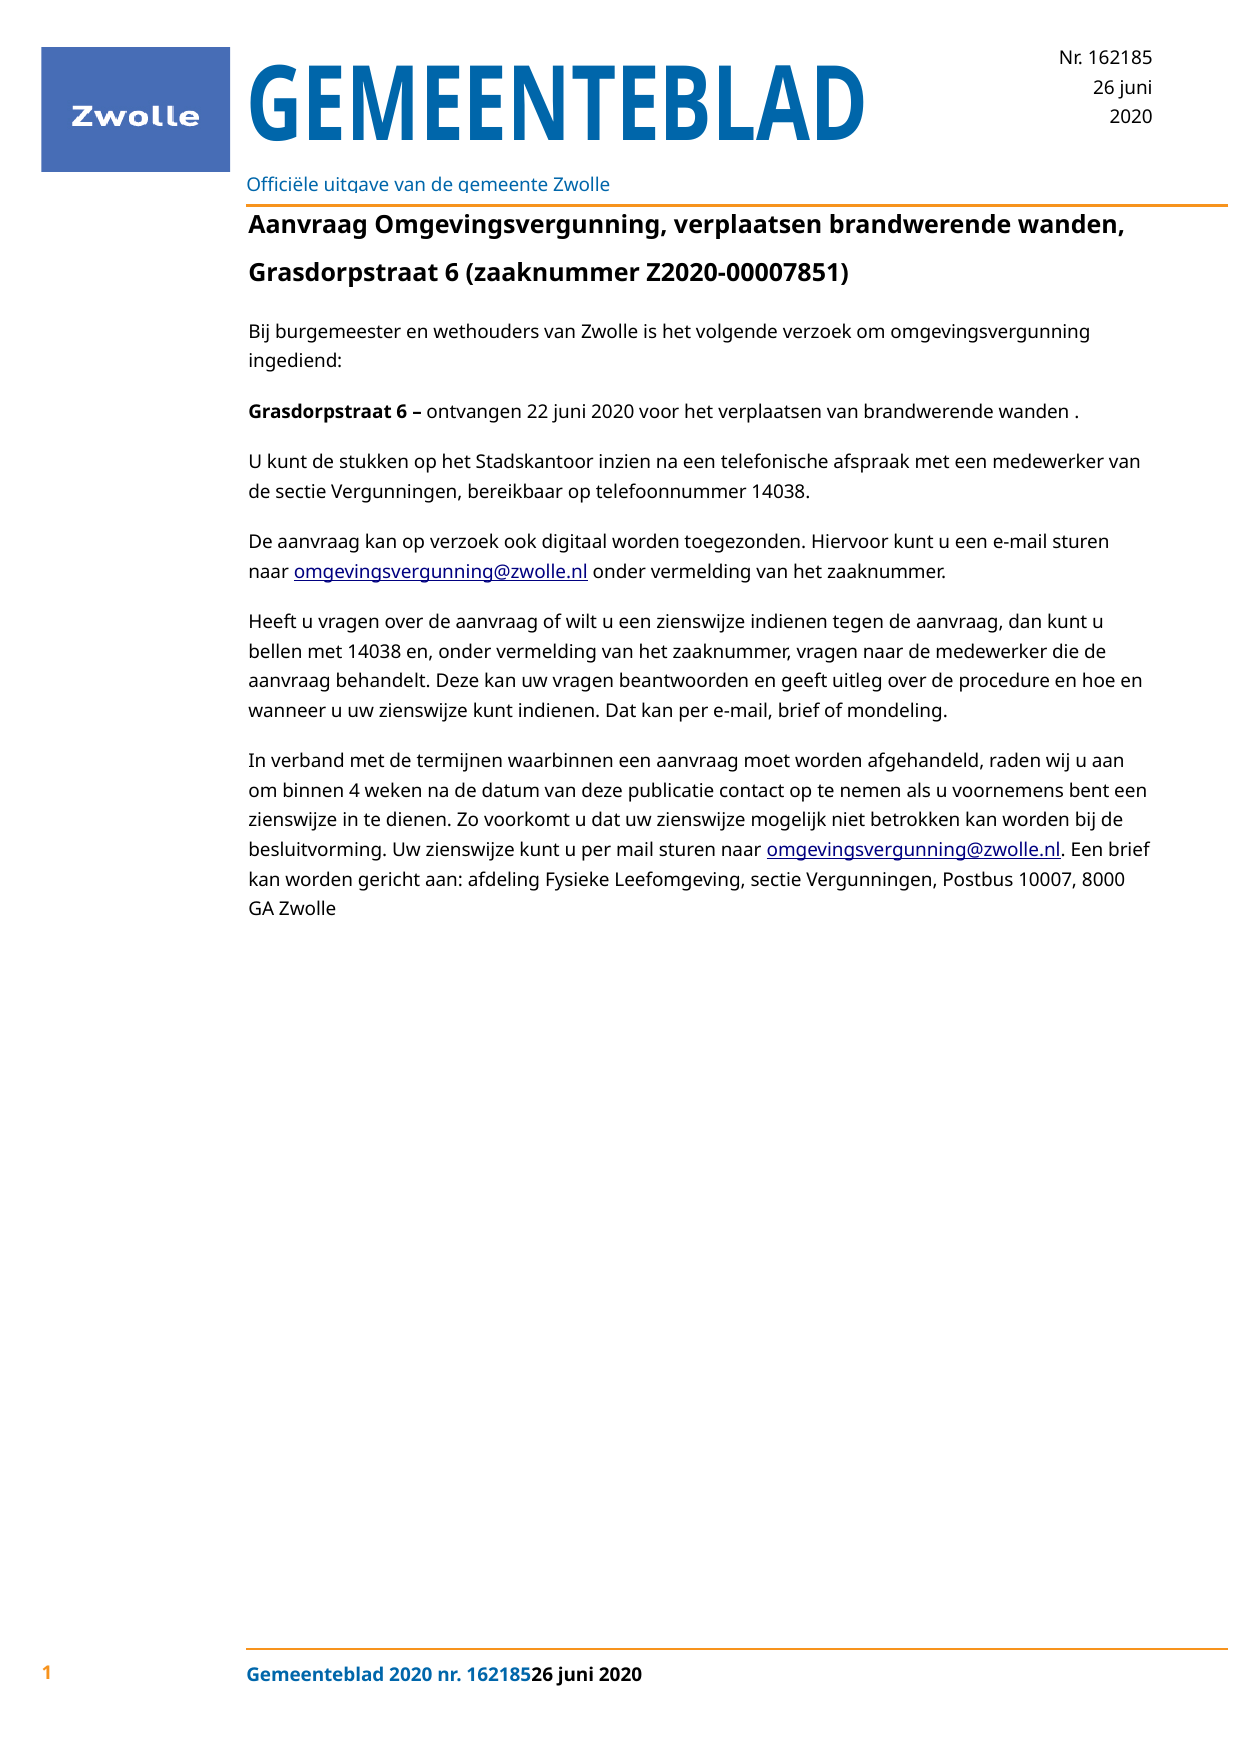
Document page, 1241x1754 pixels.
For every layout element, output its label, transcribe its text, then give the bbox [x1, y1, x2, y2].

text Aanvraag Omgevingsvergunning, verplaatsen brandwerende wanden, Grasdorpstraat 6 (zaaknummer Z2020-00007851) [248, 207, 1152, 288]
text Bij burgemeester en wethouders van Zwolle is het volgende verzoek om omgevingsvergunning ingediend: [248, 318, 1152, 373]
text In verband met de termijnen waarbinnen een aanvraag moet worden afgehandeld, raden wij u aan om binnen 4 weken na de datum van deze publicatie contact op te nemen als u voornemens bent een zienswijze in te dienen. Zo voorkomt u dat uw zienswijze mogelijk niet betrokken kan worden bij de besluitvorming. Uw zienswijze kunt u per mail sturen naar omgevingsvergunning@zwolle.nl. Een brief kan worden gericht aan: afdeling Fysieke Leefomgeving, sectie Vergunningen, Postbus 10007, 8000 GA Zwolle [248, 747, 1152, 921]
text De aanvraag kan op verzoek ook digitaal worden toegezonden. Hiervoor kunt u een e-mail sturen naar omgevingsvergunning@zwolle.nl onder vermelding van het zaaknummer. [248, 528, 1152, 584]
text Heeft u vragen over de aanvraag of wilt u een zienswijze indienen tegen de aanvraag, dan kunt u bellen met 14038 en, onder vermelding van het zaaknummer, vragen naar de medewerker die de aanvraag behandelt. Deze kan uw vragen beantwoorden en geeft uitleg over de procedure en hoe en wanneer u uw zienswijze kunt indienen. Dat kan per e-mail, brief of mondeling. [248, 608, 1152, 723]
text Grasdorpstraat 6 – ontvangen 22 juni 2020 voor het verplaatsen van brandwerende wanden . [248, 398, 1152, 424]
picture [41, 47, 231, 172]
text U kunt de stukken op het Stadskantoor inzien na een telefonische afspraak met een medewerker van de sectie Vergunningen, bereikbaar op telefoonnummer 14038. [248, 448, 1152, 504]
